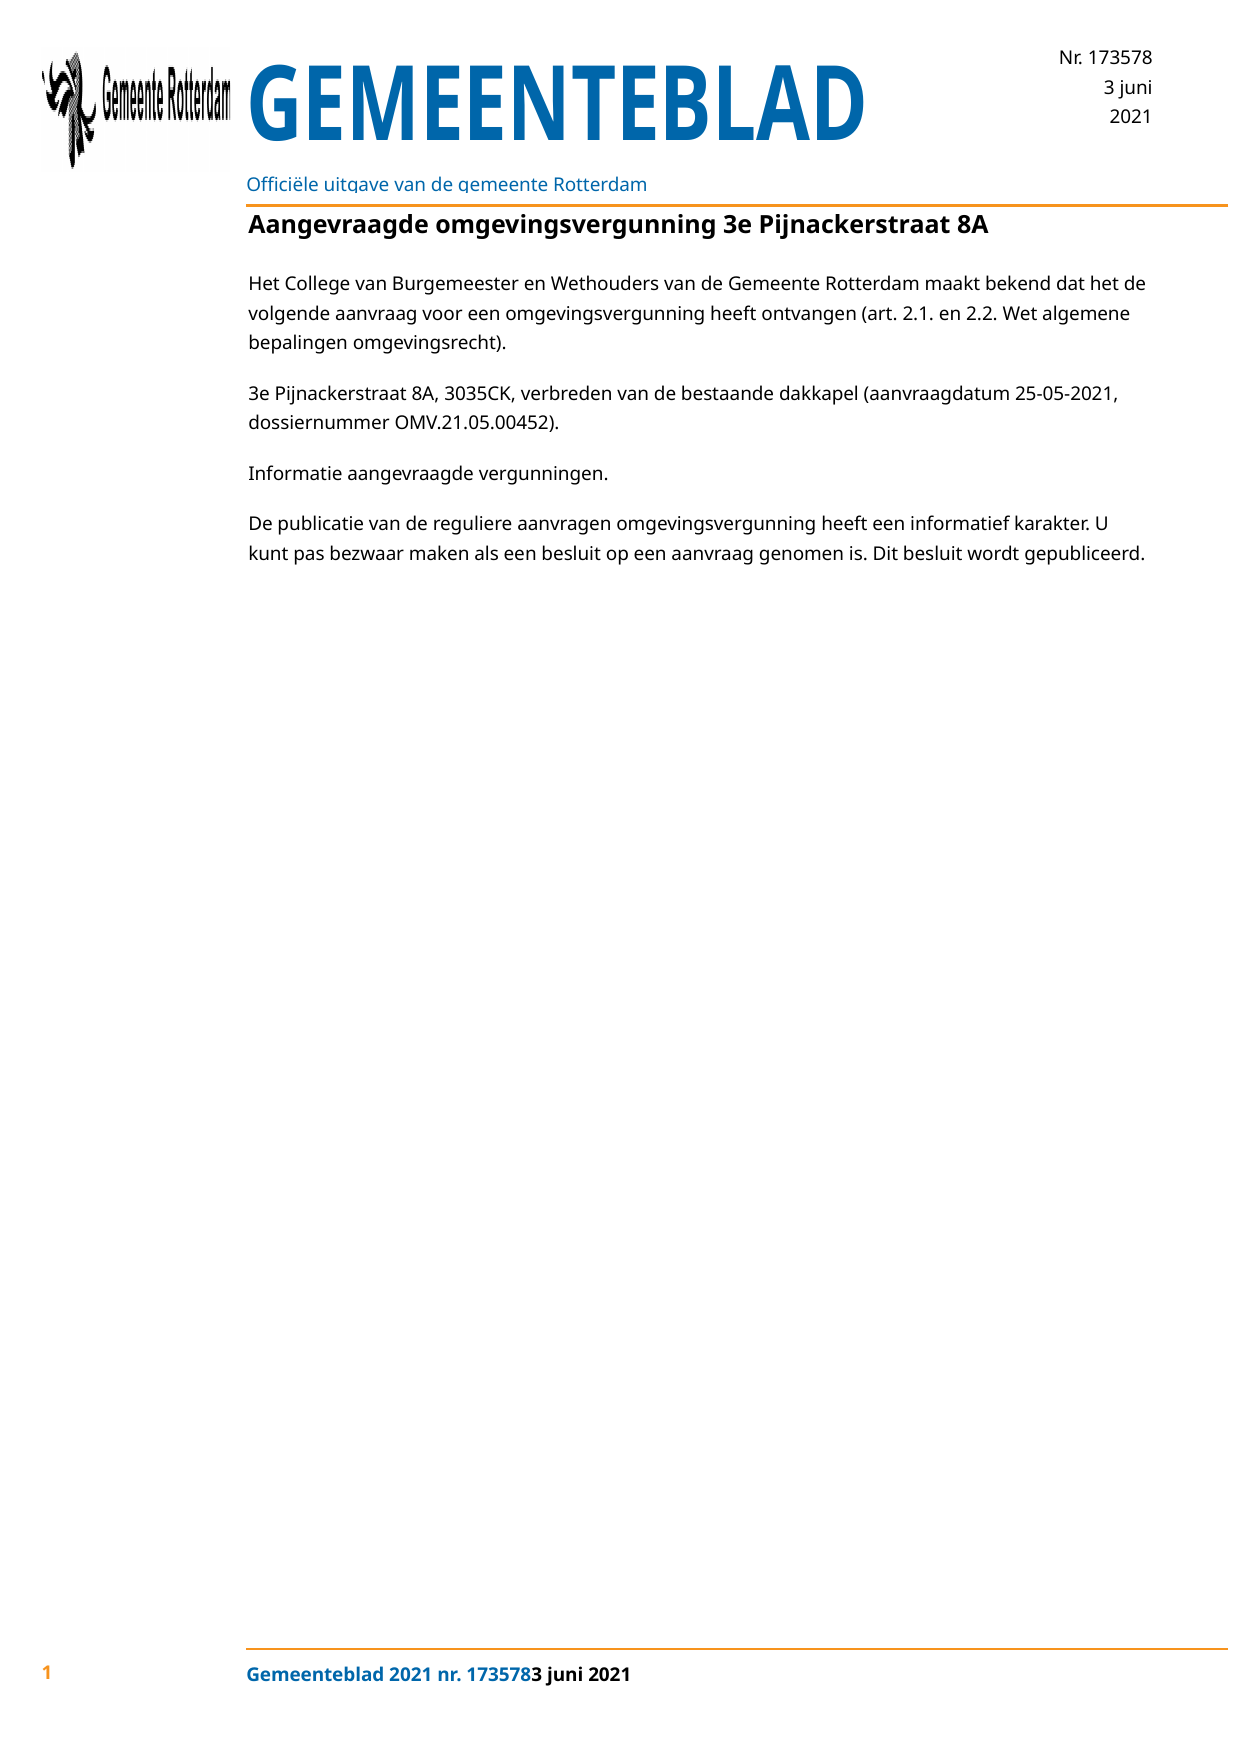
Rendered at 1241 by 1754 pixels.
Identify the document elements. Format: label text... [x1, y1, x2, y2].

text 3e Pijnackerstraat 8A, 3035CK, verbreden van de bestaande dakkapel (aanvraagdatum 25-05-2021, dossiernummer OMV.21.05.00452). [248, 380, 1152, 435]
text De publicatie van de reguliere aanvragen omgevingsvergunning heeft een informatief karakter. U kunt pas bezwaar maken als een besluit op een aanvraag genomen is. Dit besluit wordt gepubliceerd. [248, 510, 1152, 566]
text Informatie aangevraagde vergunningen. [248, 460, 1152, 486]
picture [41, 47, 231, 172]
text Het College van Burgemeester en Wethouders van de Gemeente Rotterdam maakt bekend dat het de volgende aanvraag voor een omgevingsvergunning heeft ontvangen (art. 2.1. en 2.2. Wet algemene bepalingen omgevingsrecht). [248, 270, 1152, 355]
text Aangevraagde omgevingsvergunning 3e Pijnackerstraat 8A [248, 207, 1152, 241]
